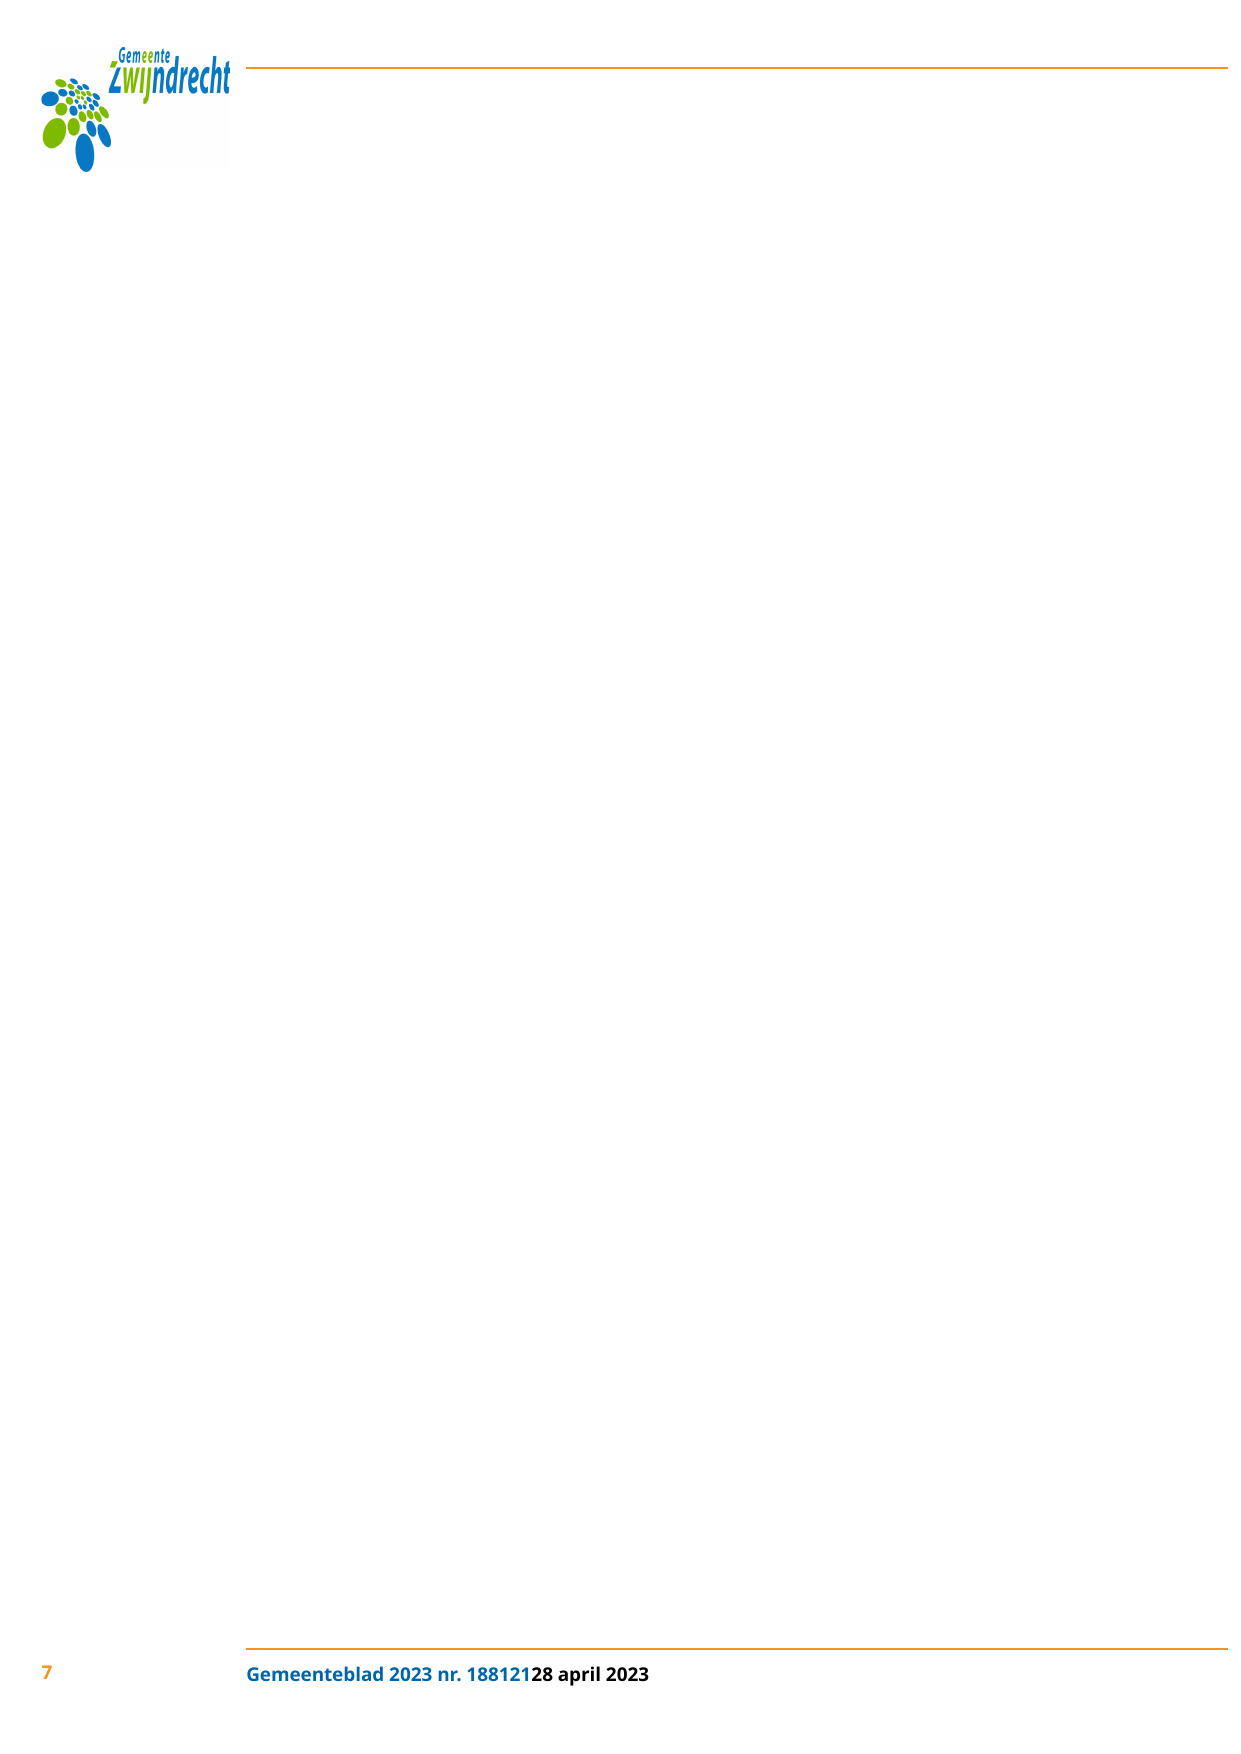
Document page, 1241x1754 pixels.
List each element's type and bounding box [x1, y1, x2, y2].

picture [41, 47, 231, 172]
